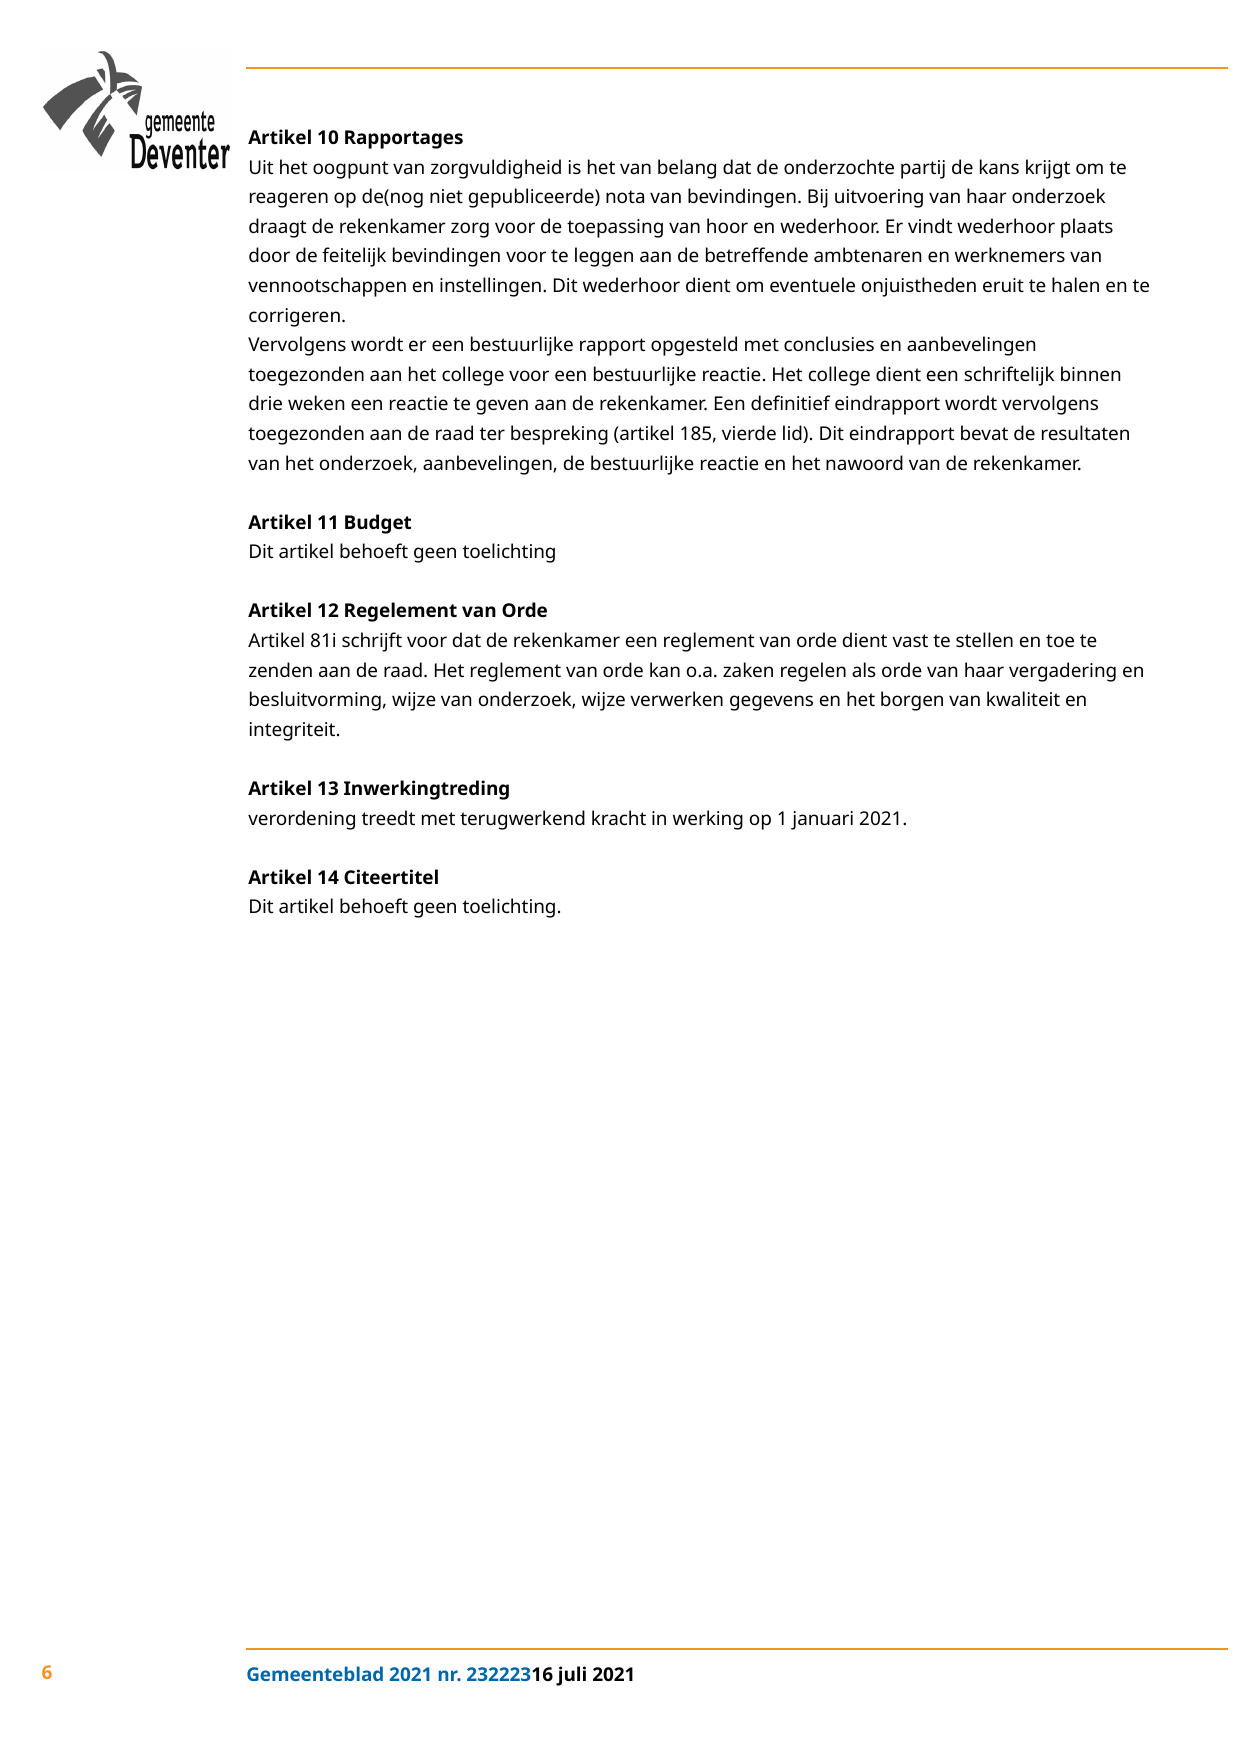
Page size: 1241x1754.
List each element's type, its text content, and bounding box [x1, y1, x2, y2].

text verordening treedt met terugwerkend kracht in werking op 1 januari 2021. [248, 805, 1152, 831]
text Vervolgens wordt er een bestuurlijke rapport opgesteld met conclusies en aanbevelingen toegezonden aan het college voor een bestuurlijke reactie. Het college dient een schriftelijk binnen drie weken een reactie te geven aan de rekenkamer. Een definitief eindrapport wordt vervolgens toegezonden aan de raad ter bespreking (artikel 185, vierde lid). Dit eindrapport bevat de resultaten van het onderzoek, aanbevelingen, de bestuurlijke reactie en het nawoord van de rekenkamer. [248, 331, 1152, 476]
text Artikel 11 Budget [248, 509, 1152, 535]
text Dit artikel behoeft geen toelichting. [248, 893, 1152, 919]
text Uit het oogpunt van zorgvuldigheid is het van belang dat de onderzochte partij de kans krijgt om te reageren op de(nog niet gepubliceerde) nota van bevindingen. Bij uitvoering van haar onderzoek draagt de rekenkamer zorg voor de toepassing van hoor en wederhoor. Er vindt wederhoor plaats door de feitelijk bevindingen voor te leggen aan de betreffende ambtenaren en werknemers van vennootschappen en instellingen. Dit wederhoor dient om eventuele onjuistheden eruit te halen en te corrigeren. [248, 154, 1152, 328]
text Artikel 13 Inwerkingtreding [248, 775, 1152, 801]
text Dit artikel behoeft geen toelichting [248, 538, 1152, 564]
picture [41, 47, 231, 172]
text Artikel 10 Rapportages [248, 124, 1152, 150]
text Artikel 12 Regelement van Orde [248, 598, 1152, 623]
text Artikel 14 Citeertitel [248, 864, 1152, 890]
text Artikel 81i schrijft voor dat de rekenkamer een reglement van orde dient vast te stellen en toe te zenden aan de raad. Het reglement van orde kan o.a. zaken regelen als orde van haar vergadering en besluitvorming, wijze van onderzoek, wijze verwerken gegevens en het borgen van kwaliteit en integriteit. [248, 627, 1152, 742]
